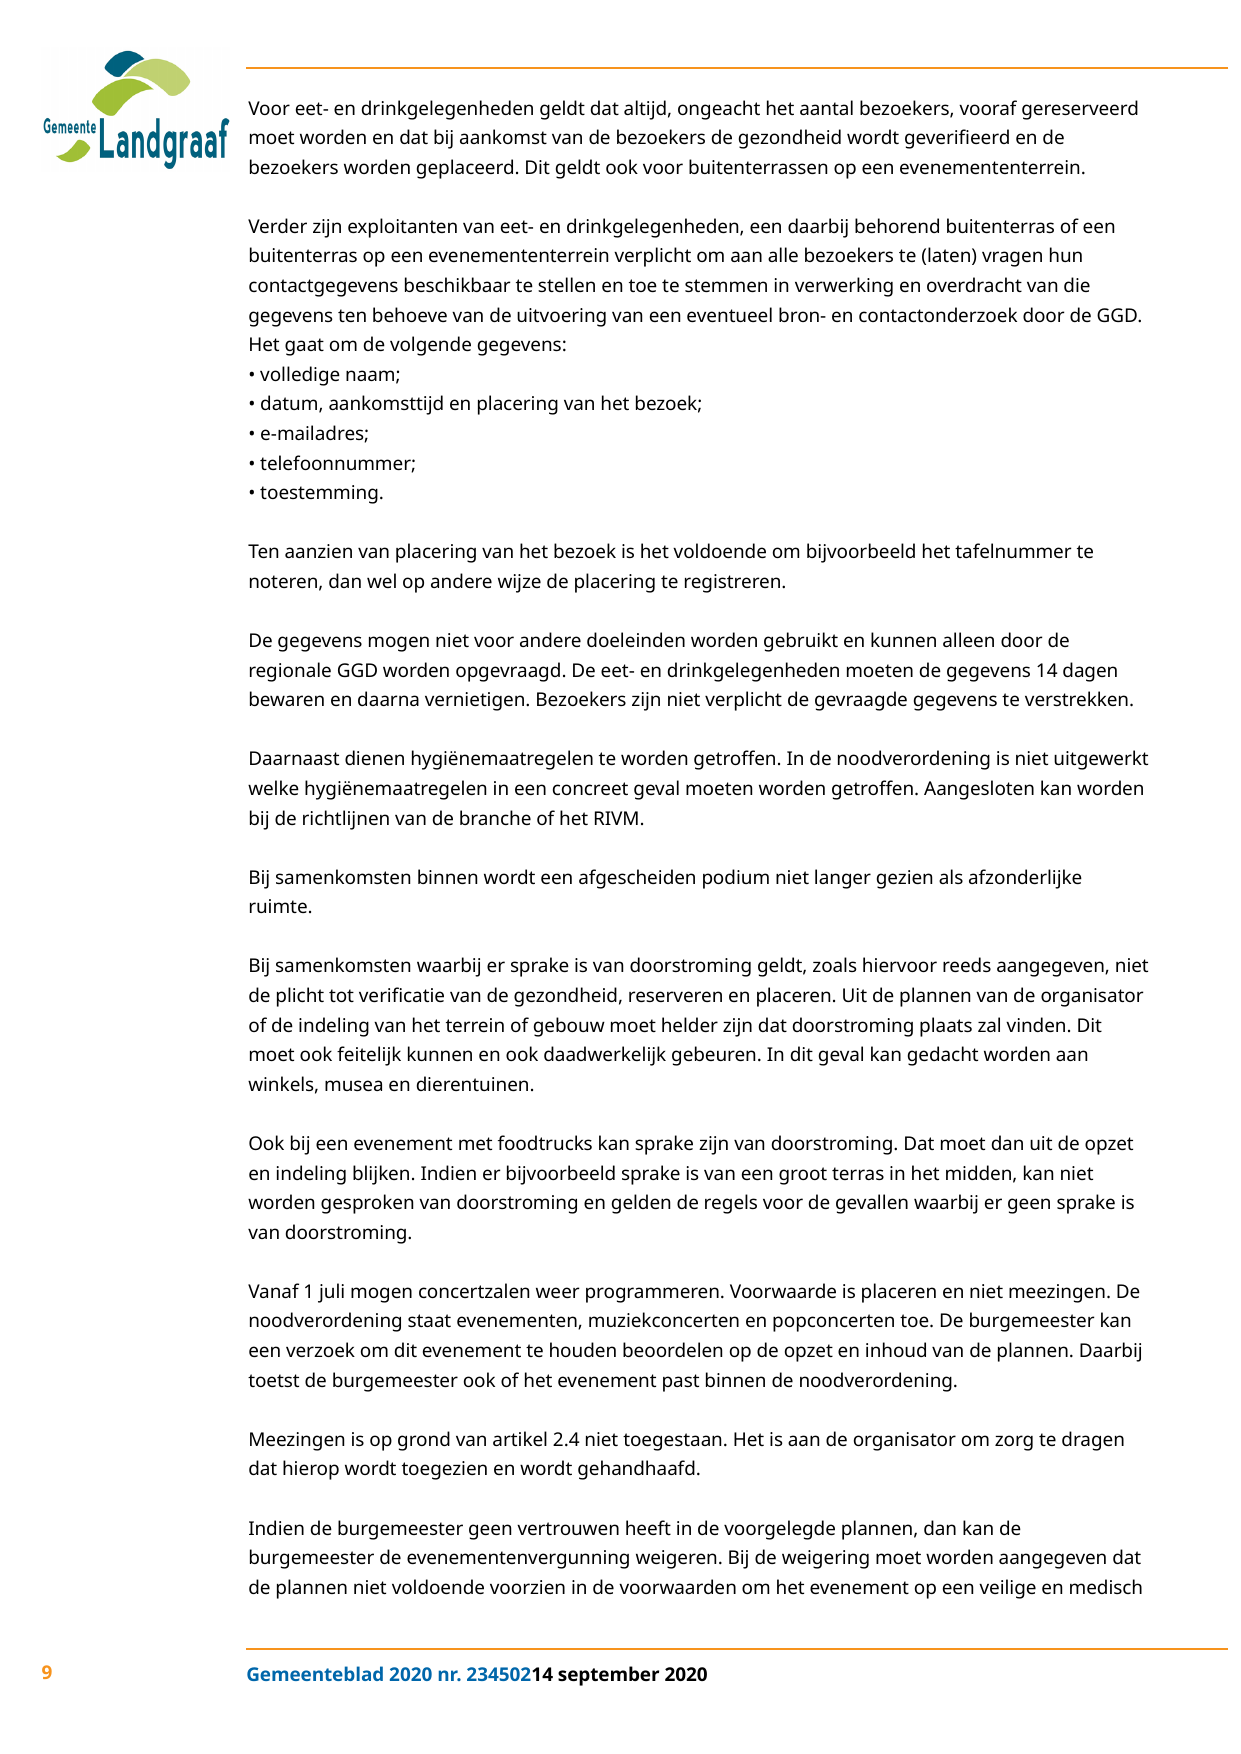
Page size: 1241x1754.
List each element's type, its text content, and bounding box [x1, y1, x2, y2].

text Bij samenkomsten waarbij er sprake is van doorstroming geldt, zoals hiervoor reeds aangegeven, niet de plicht tot verificatie van de gezondheid, reserveren en placeren. Uit de plannen van de organisator of de indeling van het terrein of gebouw moet helder zijn dat doorstroming plaats zal vinden. Dit moet ook feitelijk kunnen en ook daadwerkelijk gebeuren. In dit geval kan gedacht worden aan winkels, musea en dierentuinen. [248, 953, 1152, 1097]
text Verder zijn exploitanten van eet- en drinkgelegenheden, een daarbij behorend buitenterras of een buitenterras op een evenemententerrein verplicht om aan alle bezoekers te (laten) vragen hun contactgegevens beschikbaar te stellen en toe te stemmen in verwerking en overdracht van die gegevens ten behoeve van de uitvoering van een eventueel bron- en contactonderzoek door de GGD. Het gaat om de volgende gegevens: [248, 213, 1152, 357]
text Daarnaast dienen hygiënemaatregelen te worden getroffen. In de noodverordening is niet uitgewerkt welke hygiënemaatregelen in een concreet geval moeten worden getroffen. Aangesloten kan worden bij de richtlijnen van de branche of het RIVM. [248, 746, 1152, 831]
text • e-mailadres; [248, 420, 1152, 446]
text Vanaf 1 juli mogen concertzalen weer programmeren. Voorwaarde is placeren en niet meezingen. De noodverordening staat evenementen, muziekconcerten en popconcerten toe. De burgemeester kan een verzoek om dit evenement te houden beoordelen op de opzet en inhoud van de plannen. Daarbij toetst de burgemeester ook of het evenement past binnen de noodverordening. [248, 1278, 1152, 1393]
text Ten aanzien van placering van het bezoek is het voldoende om bijvoorbeeld het tafelnummer te noteren, dan wel op andere wijze de placering te registreren. [248, 538, 1152, 594]
text • datum, aankomsttijd en placering van het bezoek; [248, 391, 1152, 416]
text • toestemming. [248, 479, 1152, 505]
picture [41, 47, 231, 172]
text Bij samenkomsten binnen wordt een afgescheiden podium niet langer gezien als afzonderlijke ruimte. [248, 864, 1152, 919]
text Indien de burgemeester geen vertrouwen heeft in de voorgelegde plannen, dan kan de burgemeester de evenementenvergunning weigeren. Bij de weigering moet worden aangegeven dat de plannen niet voldoende voorzien in de voorwaarden om het evenement op een veilige en medisch [248, 1515, 1152, 1600]
text De gegevens mogen niet voor andere doeleinden worden gebruikt en kunnen alleen door de regionale GGD worden opgevraagd. De eet- en drinkgelegenheden moeten de gegevens 14 dagen bewaren en daarna vernietigen. Bezoekers zijn niet verplicht de gevraagde gegevens te verstrekken. [248, 627, 1152, 712]
text Meezingen is op grond van artikel 2.4 niet toegestaan. Het is aan de organisator om zorg te dragen dat hierop wordt toegezien en wordt gehandhaafd. [248, 1426, 1152, 1481]
text Ook bij een evenement met foodtrucks kan sprake zijn van doorstroming. Dat moet dan uit de opzet en indeling blijken. Indien er bijvoorbeeld sprake is van een groot terras in het midden, kan niet worden gesproken van doorstroming en gelden de regels voor de gevallen waarbij er geen sprake is van doorstroming. [248, 1130, 1152, 1245]
text Voor eet- en drinkgelegenheden geldt dat altijd, ongeacht het aantal bezoekers, vooraf gereserveerd moet worden en dat bij aankomst van de bezoekers de gezondheid wordt geverifieerd en de bezoekers worden geplaceerd. Dit geldt ook voor buitenterrassen op een evenemententerrein. [248, 95, 1152, 180]
text • telefoonnummer; [248, 450, 1152, 476]
text • volledige naam; [248, 361, 1152, 387]
